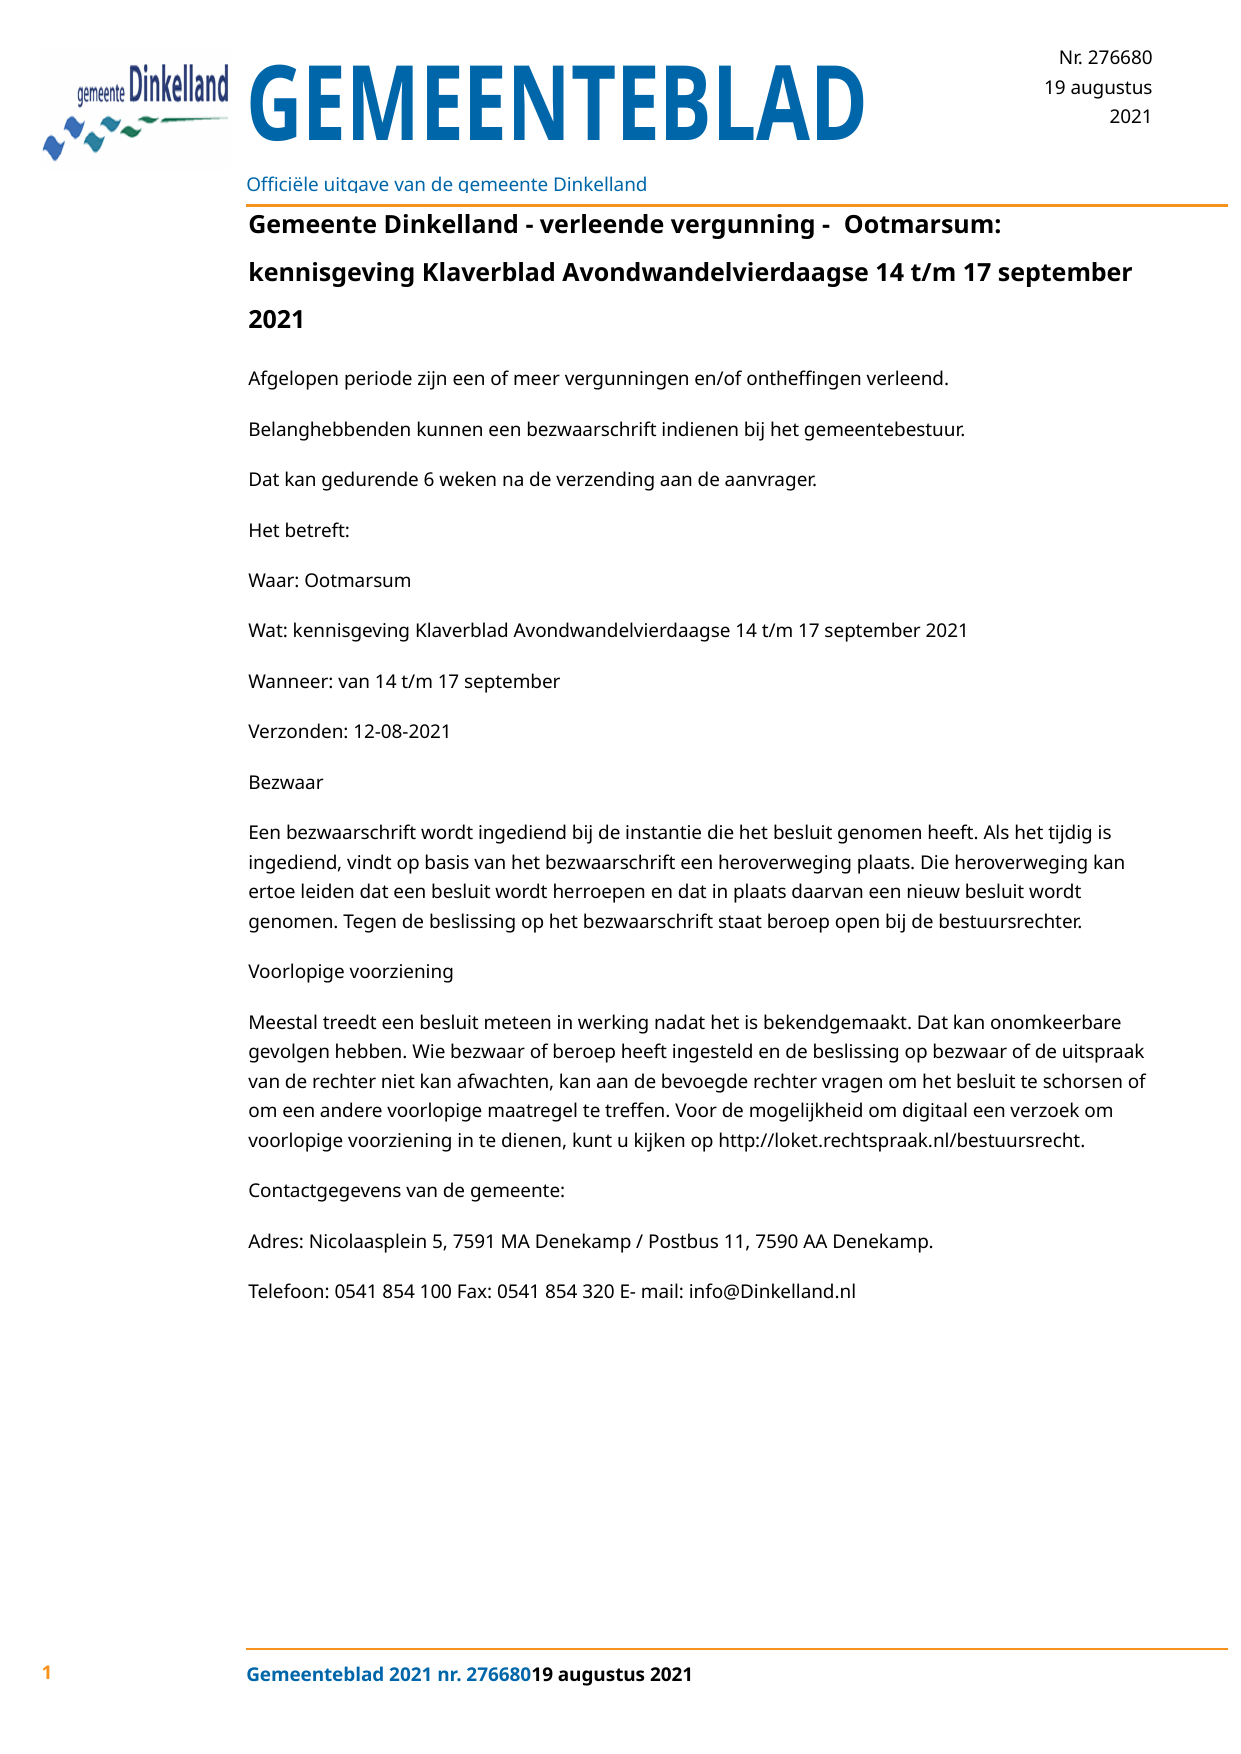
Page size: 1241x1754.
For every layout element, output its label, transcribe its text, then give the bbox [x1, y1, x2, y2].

text Meestal treedt een besluit meteen in werking nadat het is bekendgemaakt. Dat kan onomkeerbare gevolgen hebben. Wie bezwaar of beroep heeft ingesteld en de beslissing op bezwaar of de uitspraak van de rechter niet kan afwachten, kan aan de bevoegde rechter vragen om het besluit te schorsen of om een andere voorlopige maatregel te treffen. Voor de mogelijkheid om digitaal een verzoek om voorlopige voorziening in te dienen, kunt u kijken op http://loket.rechtspraak.nl/bestuursrecht. [248, 1009, 1152, 1153]
text Verzonden: 12-08-2021 [248, 718, 1152, 744]
text Telefoon: 0541 854 100 Fax: 0541 854 320 E- mail: info@Dinkelland.nl [248, 1278, 1152, 1304]
text Gemeente Dinkelland - verleende vergunning - Ootmarsum: kennisgeving Klaverblad Avondwandelvierdaagse 14 t/m 17 september 2021 [248, 207, 1152, 336]
text Wat: kennisgeving Klaverblad Avondwandelvierdaagse 14 t/m 17 september 2021 [248, 618, 1152, 643]
text Dat kan gedurende 6 weken na de verzending aan de aanvrager. [248, 466, 1152, 492]
text Afgelopen periode zijn een of meer vergunningen en/of ontheffingen verleend. [248, 366, 1152, 391]
text Voorlopige voorziening [248, 958, 1152, 984]
picture [41, 47, 231, 172]
text Bezwaar [248, 769, 1152, 794]
text Waar: Ootmarsum [248, 567, 1152, 593]
text Een bezwaarschrift wordt ingediend bij de instantie die het besluit genomen heeft. Als het tijdig is ingediend, vindt op basis van het bezwaarschrift een heroverweging plaats. Die heroverweging kan ertoe leiden dat een besluit wordt herroepen en dat in plaats daarvan een nieuw besluit wordt genomen. Tegen de beslissing op het bezwaarschrift staat beroep open bij de bestuursrechter. [248, 819, 1152, 934]
text Wanneer: van 14 t/m 17 september [248, 668, 1152, 694]
text Het betreft: [248, 517, 1152, 542]
text Adres: Nicolaasplein 5, 7591 MA Denekamp / Postbus 11, 7590 AA Denekamp. [248, 1228, 1152, 1254]
text Belanghebbenden kunnen een bezwaarschrift indienen bij het gemeentebestuur. [248, 416, 1152, 442]
text Contactgegevens van de gemeente: [248, 1178, 1152, 1203]
